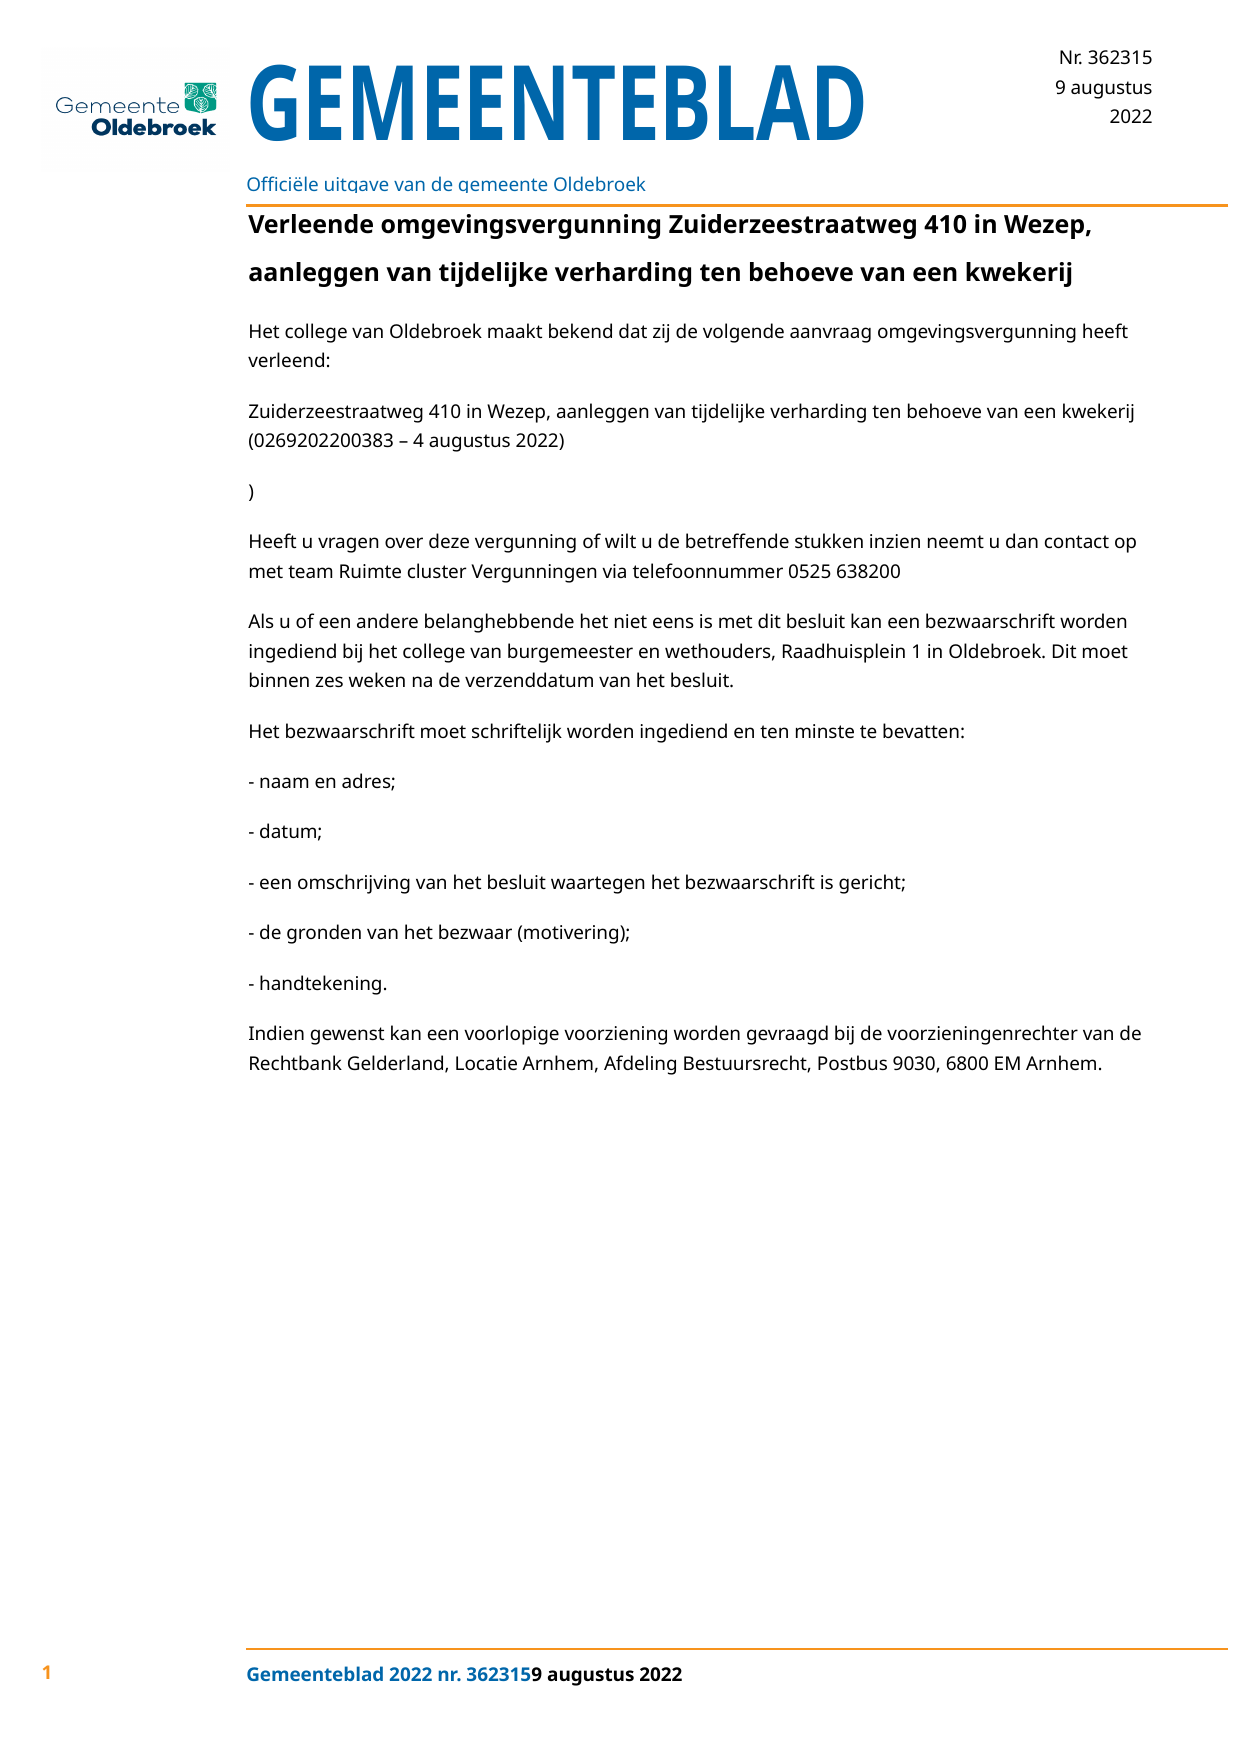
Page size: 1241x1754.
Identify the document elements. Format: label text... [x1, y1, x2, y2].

text - naam en adres; [248, 768, 1152, 794]
text - datum; [248, 819, 1152, 844]
text Verleende omgevingsvergunning Zuiderzeestraatweg 410 in Wezep, aanleggen van tijdelijke verharding ten behoeve van een kwekerij [248, 207, 1152, 288]
text Zuiderzeestraatweg 410 in Wezep, aanleggen van tijdelijke verharding ten behoeve van een kwekerij (0269202200383 – 4 augustus 2022) [248, 398, 1152, 453]
text ) [248, 478, 1152, 504]
text Als u of een andere belanghebbende het niet eens is met dit besluit kan een bezwaarschrift worden ingediend bij het college van burgemeester en wethouders, Raadhuisplein 1 in Oldebroek. Dit moet binnen zes weken na de verzenddatum van het besluit. [248, 608, 1152, 693]
text - handtekening. [248, 970, 1152, 996]
text Heeft u vragen over deze vergunning of wilt u de betreffende stukken inzien neemt u dan contact op met team Ruimte cluster Vergunningen via telefoonnummer 0525 638200 [248, 528, 1152, 584]
picture [41, 47, 231, 172]
text Indien gewenst kan een voorlopige voorziening worden gevraagd bij de voorzieningenrechter van de Rechtbank Gelderland, Locatie Arnhem, Afdeling Bestuursrecht, Postbus 9030, 6800 EM Arnhem. [248, 1020, 1152, 1076]
text - een omschrijving van het besluit waartegen het bezwaarschrift is gericht; [248, 869, 1152, 895]
text Het bezwaarschrift moet schriftelijk worden ingediend en ten minste te bevatten: [248, 718, 1152, 744]
text Het college van Oldebroek maakt bekend dat zij de volgende aanvraag omgevingsvergunning heeft verleend: [248, 318, 1152, 373]
text - de gronden van het bezwaar (motivering); [248, 919, 1152, 945]
